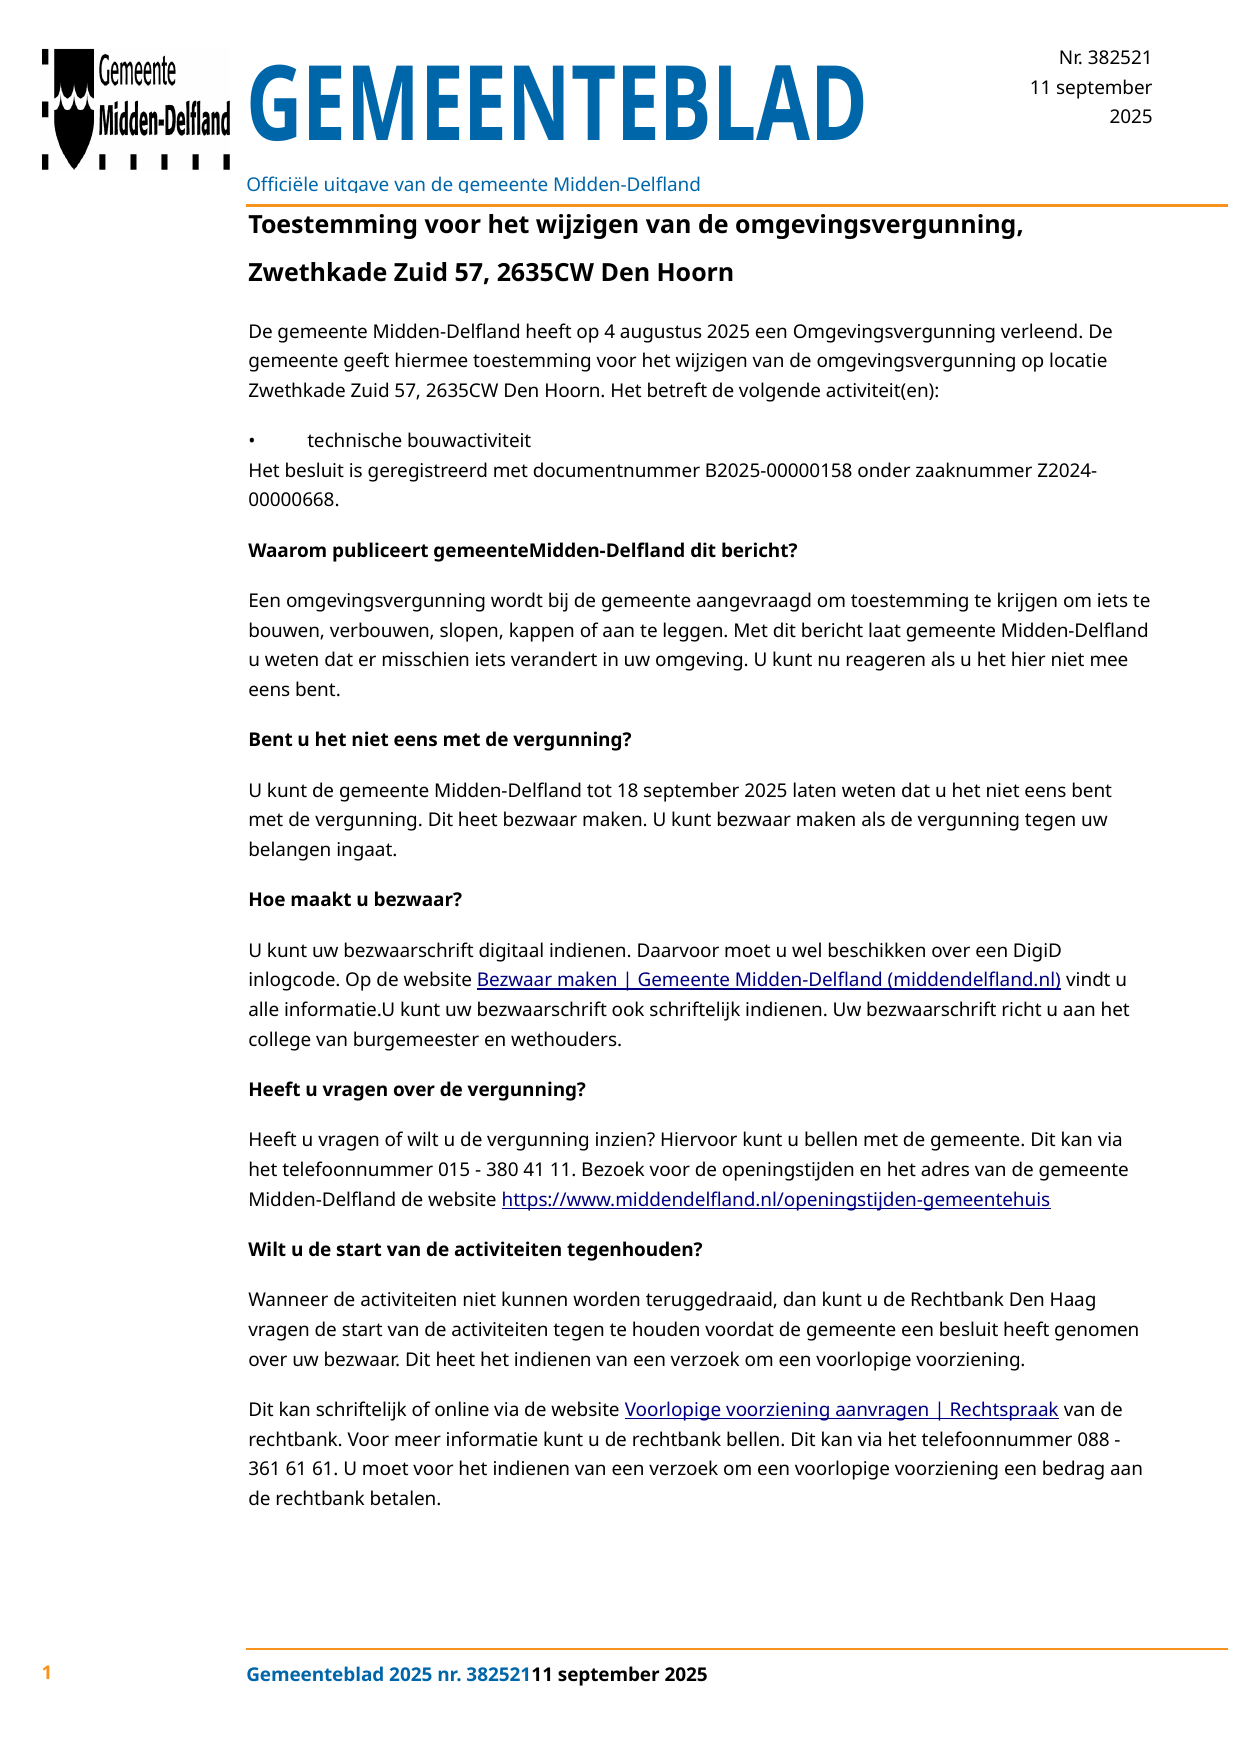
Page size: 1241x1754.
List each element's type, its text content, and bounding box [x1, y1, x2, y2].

picture [41, 47, 231, 172]
text Hoe maakt u bezwaar? [248, 887, 1152, 912]
text Toestemming voor het wijzigen van de omgevingsvergunning, Zwethkade Zuid 57, 2635CW Den Hoorn [248, 207, 1152, 288]
text U kunt de gemeente Midden-Delfland tot 18 september 2025 laten weten dat u het niet eens bent met de vergunning. Dit heet bezwaar maken. U kunt bezwaar maken als de vergunning tegen uw belangen ingaat. [248, 777, 1152, 862]
text Wanneer de activiteiten niet kunnen worden teruggedraaid, dan kunt u de Rechtbank Den Haag vragen de start van de activiteiten tegen te houden voordat de gemeente een besluit heeft genomen over uw bezwaar. Dit heet het indienen van een verzoek om een voorlopige voorziening. [248, 1287, 1152, 1372]
text Waarom publiceert gemeenteMidden-Delfland dit bericht? [248, 537, 1152, 563]
text Een omgevingsvergunning wordt bij de gemeente aangevraagd om toestemming te krijgen om iets te bouwen, verbouwen, slopen, kappen of aan te leggen. Met dit bericht laat gemeente Midden-Delfland u weten dat er misschien iets verandert in uw omgeving. U kunt nu reageren als u het hier niet mee eens bent. [248, 587, 1152, 702]
text Bent u het niet eens met de vergunning? [248, 727, 1152, 752]
list technische bouwactiviteit [248, 427, 1152, 453]
text Heeft u vragen over de vergunning? [248, 1076, 1152, 1102]
text Heeft u vragen of wilt u de vergunning inzien? Hiervoor kunt u bellen met de gemeente. Dit kan via het telefoonnummer 015 - 380 41 11. Bezoek voor de openingstijden en het adres van de gemeente Midden-Delfland de website https://www.middendelfland.nl/openingstijden-gemeentehuis [248, 1127, 1152, 1212]
text Wilt u de start van de activiteiten tegenhouden? [248, 1236, 1152, 1262]
text Het besluit is geregistreerd met documentnummer B2025-00000158 onder zaaknummer Z2024-00000668. [248, 457, 1152, 512]
text De gemeente Midden-Delfland heeft op 4 augustus 2025 een Omgevingsvergunning verleend. De gemeente geeft hiermee toestemming voor het wijzigen van de omgevingsvergunning op locatie Zwethkade Zuid 57, 2635CW Den Hoorn. Het betreft de volgende activiteit(en): [248, 318, 1152, 403]
text Dit kan schriftelijk of online via de website Voorlopige voorziening aanvragen | Rechtspraak van de rechtbank. Voor meer informatie kunt u de rechtbank bellen. Dit kan via het telefoonnummer 088 - 361 61 61. U moet voor het indienen van een verzoek om een voorlopige voorziening een bedrag aan de rechtbank betalen. [248, 1396, 1152, 1511]
text U kunt uw bezwaarschrift digitaal indienen. Daarvoor moet u wel beschikken over een DigiD inlogcode. Op de website Bezwaar maken | Gemeente Midden-Delfland (middendelfland.nl) vindt u alle informatie.U kunt uw bezwaarschrift ook schriftelijk indienen. Uw bezwaarschrift richt u aan het college van burgemeester en wethouders. [248, 937, 1152, 1052]
